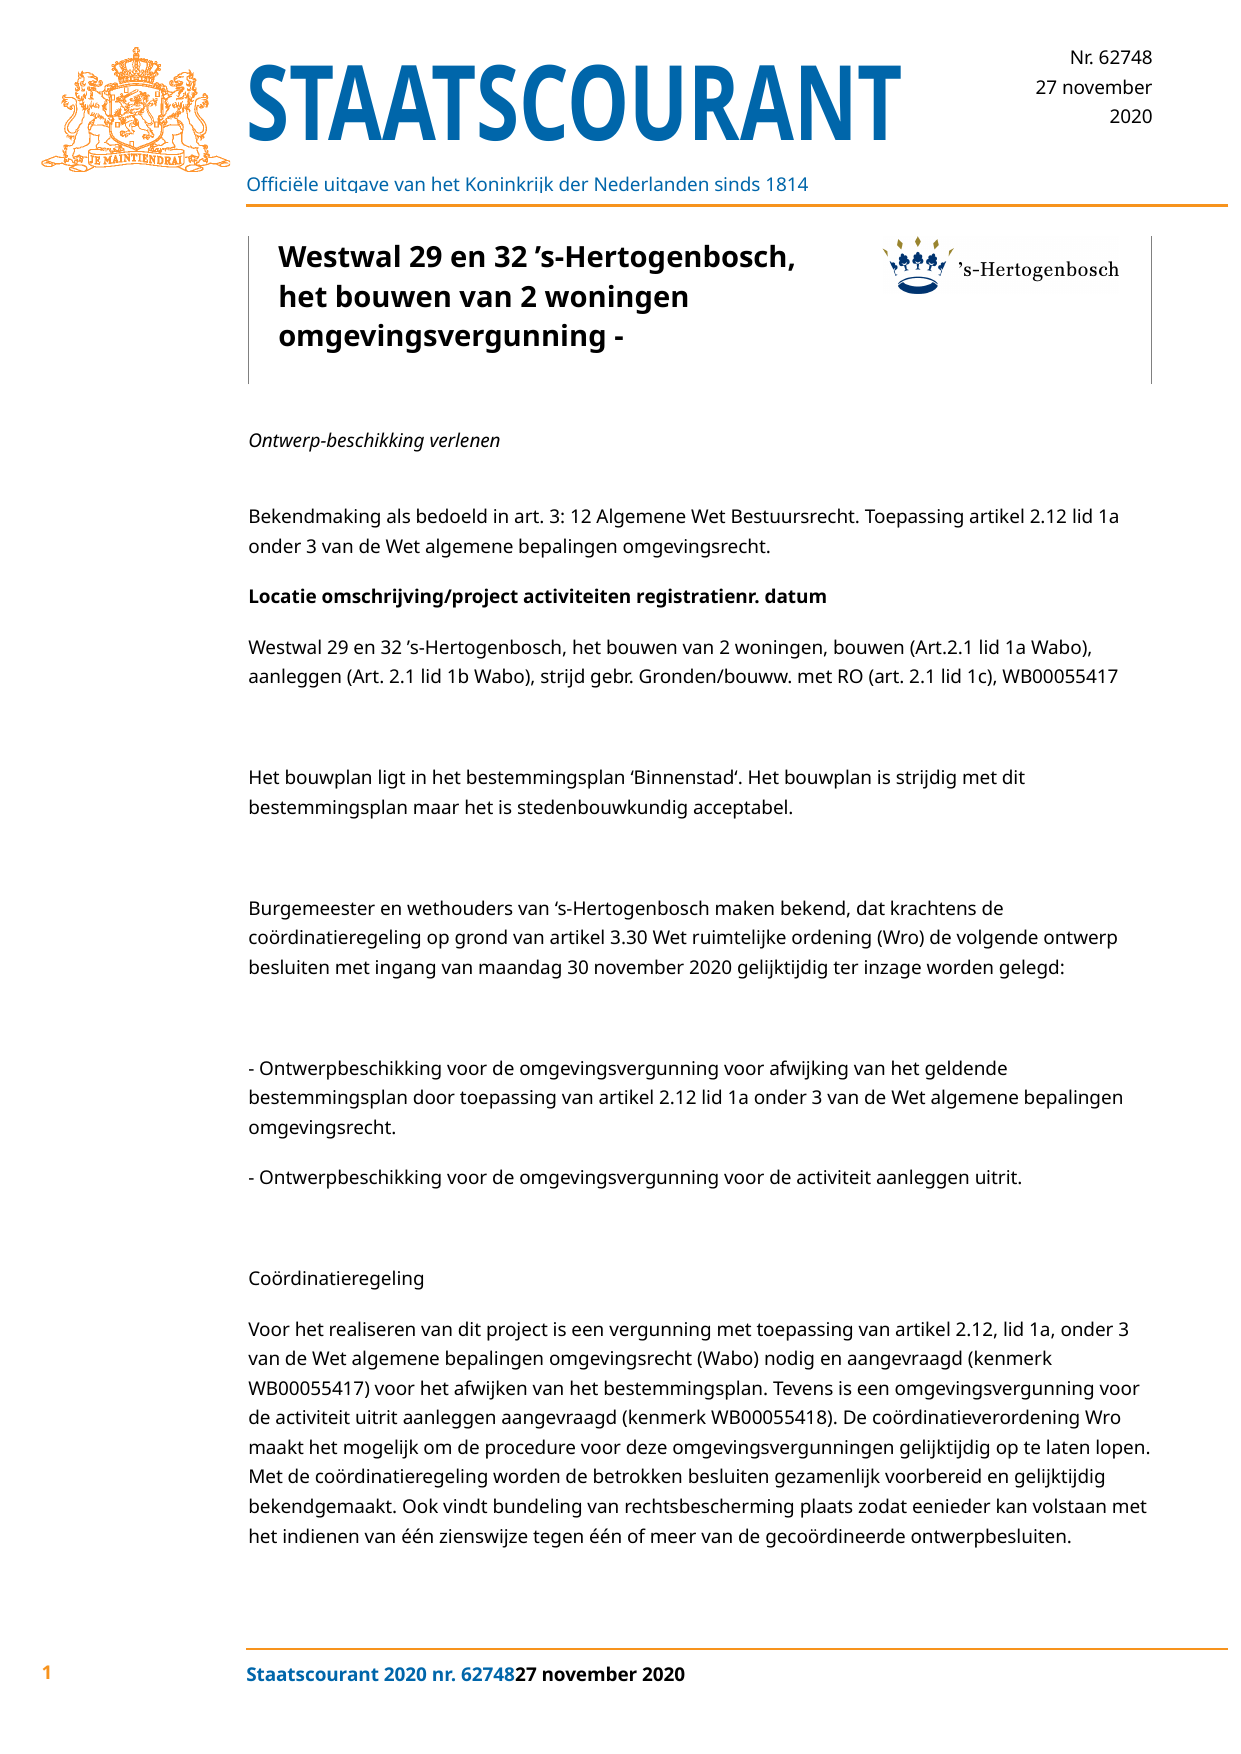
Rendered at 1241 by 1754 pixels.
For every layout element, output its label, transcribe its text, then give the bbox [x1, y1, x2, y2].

table_header Westwal 29 en 32 ’s-Hertogenbosch, het bouwen van 2 woningen omgevingsvergunning - [249, 236, 850, 384]
table_header [850, 294, 1151, 384]
text Locatie omschrijving/project activiteiten registratienr. datum [248, 584, 1152, 609]
text Bekendmaking als bedoeld in art. 3: 12 Algemene Wet Bestuursrecht. Toepassing artikel 2.12 lid 1a onder 3 van de Wet algemene bepalingen omgevingsrecht. [248, 504, 1152, 559]
text - Ontwerpbeschikking voor de omgevingsvergunning voor afwijking van het geldende bestemmingsplan door toepassing van artikel 2.12 lid 1a onder 3 van de Wet algemene bepalingen omgevingsrecht. [248, 1055, 1152, 1140]
text Burgemeester en wethouders van ‘s-Hertogenbosch maken bekend, dat krachtens de coördinatieregeling op grond van artikel 3.30 Wet ruimtelijke ordening (Wro) de volgende ontwerp besluiten met ingang van maandag 30 november 2020 gelijktijdig ter inzage worden gelegd: [248, 895, 1152, 980]
text Ontwerp-beschikking verlenen [248, 427, 1152, 453]
picture [41, 47, 231, 172]
table_header [850, 236, 882, 293]
text Voor het realiseren van dit project is een vergunning met toepassing van artikel 2.12, lid 1a, onder 3 van de Wet algemene bepalingen omgevingsrecht (Wabo) nodig en aangevraagd (kenmerk WB00055417) voor het afwijken van het bestemmingsplan. Tevens is een omgevingsvergunning voor de activiteit uitrit aanleggen aangevraagd (kenmerk WB00055418). De coördinatieverordening Wro maakt het mogelijk om de procedure voor deze omgevingsvergunningen gelijktijdig op te laten lopen. Met de coördinatieregeling worden de betrokken besluiten gezamenlijk voorbereid en gelijktijdig bekendgemaakt. Ook vindt bundeling van rechtsbescherming plaats zodat eenieder kan volstaan met het indienen van één zienswijze tegen één of meer van de gecoördineerde ontwerpbesluiten. [248, 1316, 1152, 1548]
text Coördinatieregeling [248, 1265, 1152, 1291]
text - Ontwerpbeschikking voor de omgevingsvergunning voor de activiteit aanleggen uitrit. [248, 1164, 1152, 1190]
table_header [1119, 236, 1151, 293]
picture [882, 236, 1119, 294]
text Het bouwplan ligt in het bestemmingsplan ‘Binnenstad‘. Het bouwplan is strijdig met dit bestemmingsplan maar het is stedenbouwkundig acceptabel. [248, 764, 1152, 820]
text Westwal 29 en 32 ’s-Hertogenbosch, het bouwen van 2 woningen, bouwen (Art.2.1 lid 1a Wabo), aanleggen (Art. 2.1 lid 1b Wabo), strijd gebr. Gronden/bouww. met RO (art. 2.1 lid 1c), WB00055417 [248, 634, 1152, 689]
